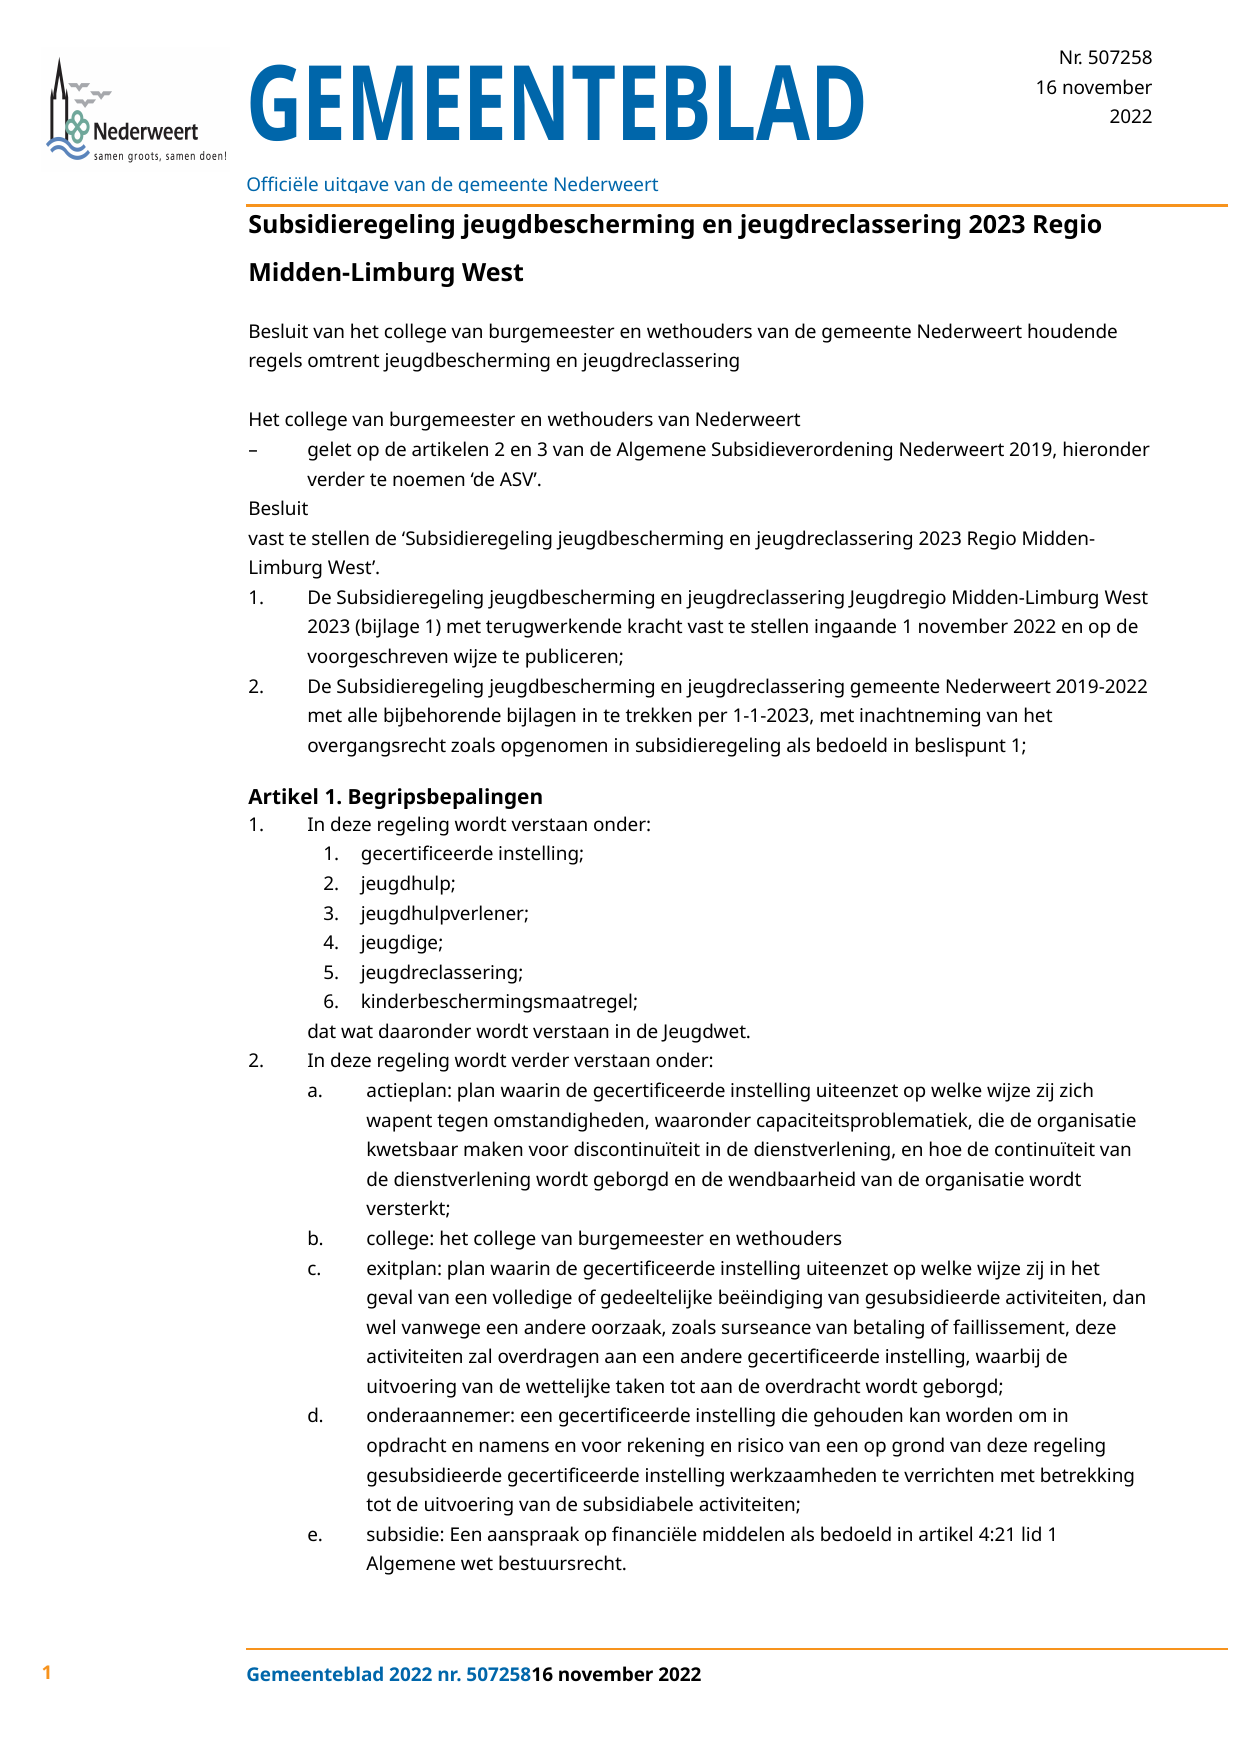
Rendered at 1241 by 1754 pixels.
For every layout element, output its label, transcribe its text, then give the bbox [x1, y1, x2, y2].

list jeugdige; [323, 929, 1152, 955]
list In deze regeling wordt verder verstaan onder: [248, 1048, 1152, 1073]
text Het college van burgemeester en wethouders van Nederweert [248, 407, 1152, 432]
text Besluit van het college van burgemeester en wethouders van de gemeente Nederweert houdende regels omtrent jeugdbescherming en jeugdreclassering [248, 318, 1152, 373]
list dat wat daaronder wordt verstaan in de Jeugdwet. [248, 1018, 1152, 1044]
text Subsidieregeling jeugdbescherming en jeugdreclassering 2023 Regio Midden-Limburg West [248, 207, 1152, 288]
list onderaannemer: een gecertificeerde instelling die gehouden kan worden om in opdracht en namens en voor rekening en risico van een op grond van deze regeling gesubsidieerde gecertificeerde instelling werkzaamheden te verrichten met betrekking tot de uitvoering van de subsidiabele activiteiten; [307, 1403, 1152, 1517]
list De Subsidieregeling jeugdbescherming en jeugdreclassering Jeugdregio Midden-Limburg West 2023 (bijlage 1) met terugwerkende kracht vast te stellen ingaande 1 november 2022 en op de voorgeschreven wijze te publiceren; [248, 584, 1152, 669]
list gelet op de artikelen 2 en 3 van de Algemene Subsidieverordening Nederweert 2019, hieronder verder te noemen ‘de ASV’. [248, 436, 1152, 492]
list jeugdreclassering; [323, 959, 1152, 984]
text Besluit [248, 495, 1152, 521]
text vast te stellen de ‘Subsidieregeling jeugdbescherming en jeugdreclassering 2023 Regio Midden-Limburg West’. [248, 525, 1152, 580]
list gecertificeerde instelling; [323, 841, 1152, 866]
list jeugdhulpverlener; [323, 900, 1152, 925]
list In deze regeling wordt verstaan onder: [248, 811, 1152, 837]
list actieplan: plan waarin de gecertificeerde instelling uiteenzet op welke wijze zij zich wapent tegen omstandigheden, waaronder capaciteitsproblematiek, die de organisatie kwetsbaar maken voor discontinuïteit in de dienstverlening, en hoe de continuïteit van de dienstverlening wordt geborgd en de wendbaarheid van de organisatie wordt versterkt; [307, 1077, 1152, 1221]
list De Subsidieregeling jeugdbescherming en jeugdreclassering gemeente Nederweert 2019-2022 met alle bijbehorende bijlagen in te trekken per 1-1-2023, met inachtneming van het overgangsrecht zoals opgenomen in subsidieregeling als bedoeld in beslispunt 1; [248, 673, 1152, 758]
picture [41, 47, 231, 172]
list subsidie: Een aanspraak op financiële middelen als bedoeld in artikel 4:21 lid 1 Algemene wet bestuursrecht. [307, 1521, 1152, 1576]
list exitplan: plan waarin de gecertificeerde instelling uiteenzet op welke wijze zij in het geval van een volledige of gedeeltelijke beëindiging van gesubsidieerde activiteiten, dan wel vanwege een andere oorzaak, zoals surseance van betaling of faillissement, deze activiteiten zal overdragen aan een andere gecertificeerde instelling, waarbij de uitvoering van de wettelijke taken tot aan de overdracht wordt geborgd; [307, 1255, 1152, 1399]
list college: het college van burgemeester en wethouders [307, 1225, 1152, 1251]
text Artikel 1. Begripsbepalingen [248, 782, 1152, 811]
list jeugdhulp; [323, 870, 1152, 896]
list kinderbeschermingsmaatregel; [323, 988, 1152, 1014]
